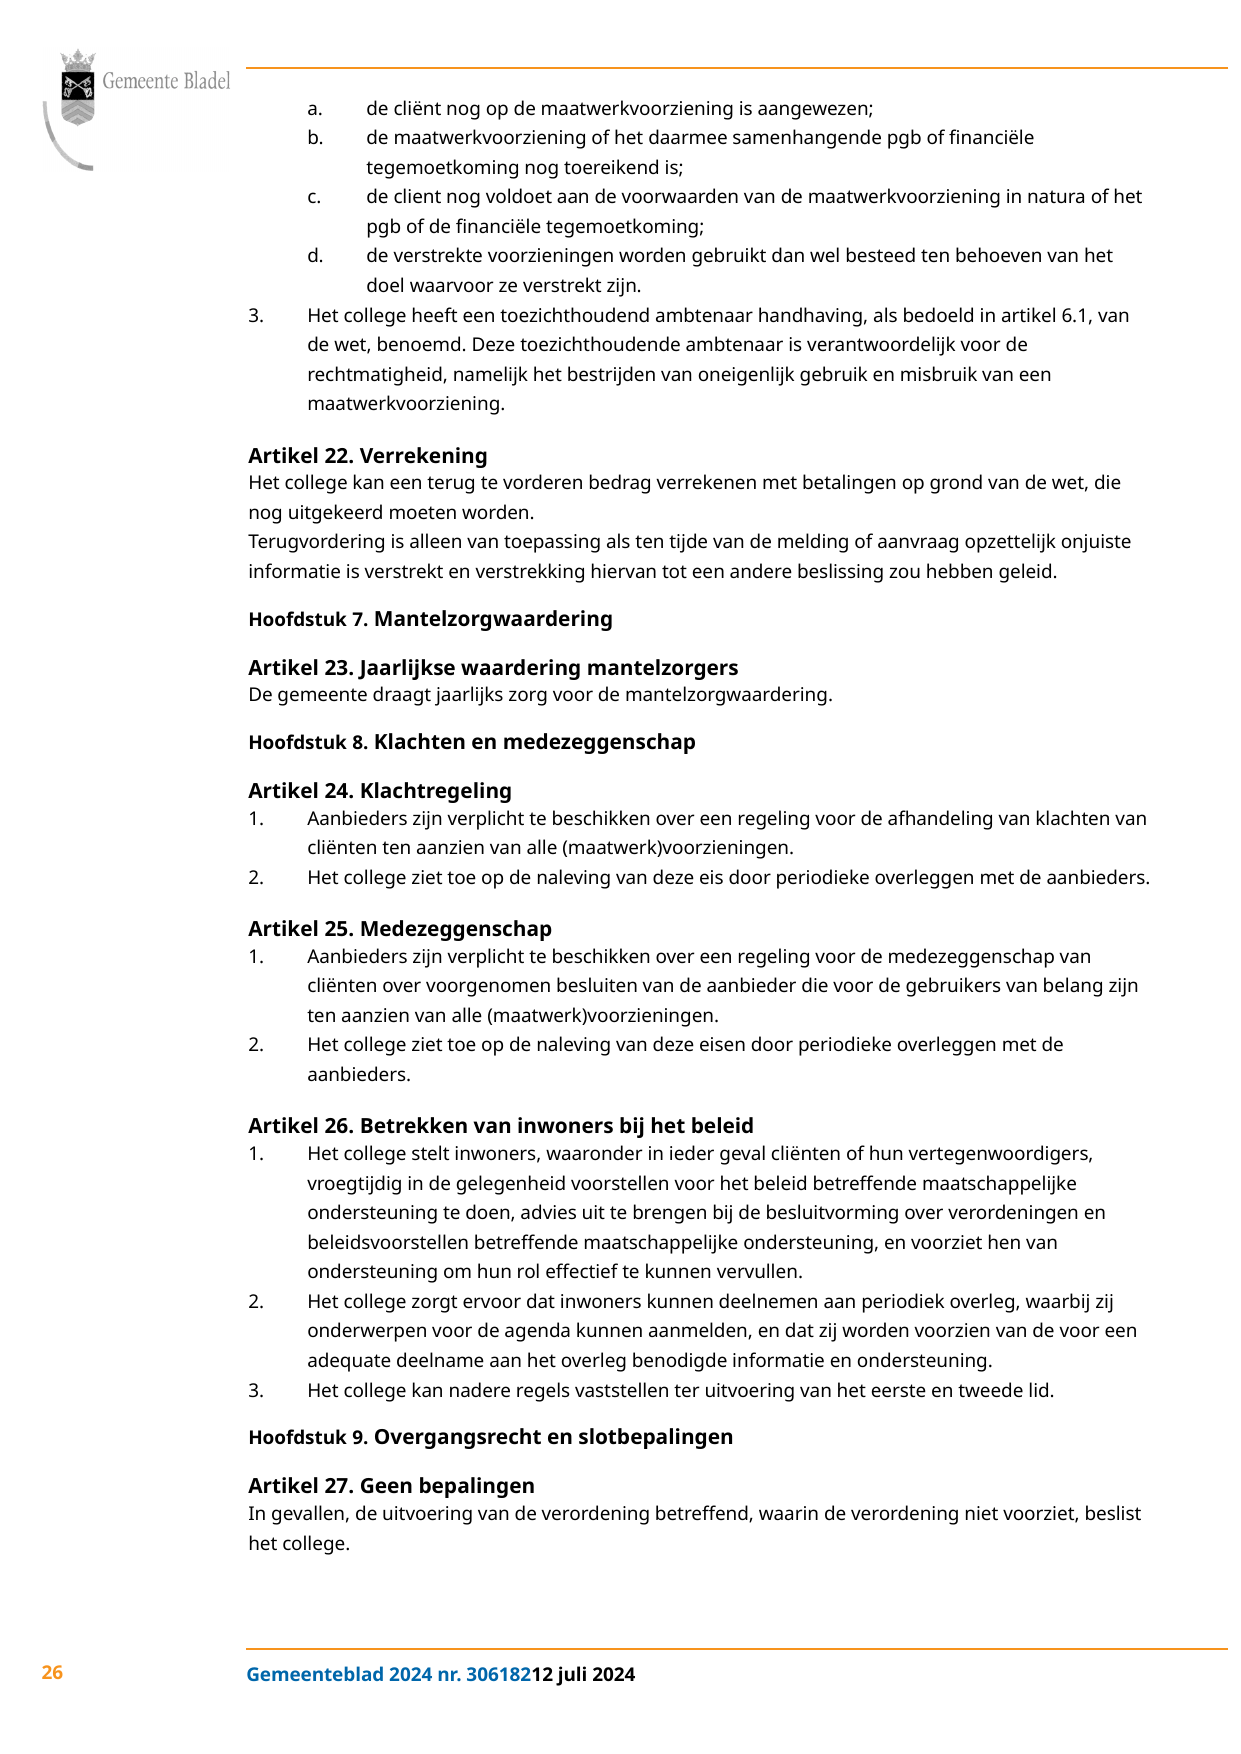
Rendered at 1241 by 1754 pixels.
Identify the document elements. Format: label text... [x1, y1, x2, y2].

text In gevallen, de uitvoering van de verordening betreffend, waarin de verordening niet voorziet, beslist het college. [248, 1500, 1152, 1555]
list Het college heeft een toezichthoudend ambtenaar handhaving, als bedoeld in artikel 6.1, van de wet, benoemd. Deze toezichthoudende ambtenaar is verantwoordelijk voor de rechtmatigheid, namelijk het bestrijden van oneigenlijk gebruik en misbruik van een maatwerkvoorziening. [248, 302, 1152, 416]
list Het college zorgt ervoor dat inwoners kunnen deelnemen aan periodiek overleg, waarbij zij onderwerpen voor de agenda kunnen aanmelden, en dat zij worden voorzien van de voor een adequate deelname aan het overleg benodigde informatie en ondersteuning. [248, 1288, 1152, 1373]
list Aanbieders zijn verplicht te beschikken over een regeling voor de afhandeling van klachten van cliënten ten aanzien van alle (maatwerk)voorzieningen. [248, 805, 1152, 860]
text Artikel 22. Verrekening [248, 441, 1152, 469]
text Hoofdstuk 7. Mantelzorgwaardering [248, 604, 1152, 632]
text Artikel 26. Betrekken van inwoners bij het beleid [248, 1112, 1152, 1140]
list Het college stelt inwoners, waaronder in ieder geval cliënten of hun vertegenwoordigers, vroegtijdig in de gelegenheid voorstellen voor het beleid betreffende maatschappelijke ondersteuning te doen, advies uit te brengen bij de besluitvorming over verordeningen en beleidsvoorstellen betreffende maatschappelijke ondersteuning, en voorziet hen van ondersteuning om hun rol effectief te kunnen vervullen. [248, 1140, 1152, 1284]
list Het college ziet toe op de naleving van deze eisen door periodieke overleggen met de aanbieders. [248, 1032, 1152, 1087]
list Het college kan nadere regels vaststellen ter uitvoering van het eerste en tweede lid. [248, 1377, 1152, 1402]
list Het college ziet toe op de naleving van deze eis door periodieke overleggen met de aanbieders. [248, 864, 1152, 890]
text Artikel 27. Geen bepalingen [248, 1472, 1152, 1500]
list de client nog voldoet aan de voorwaarden van de maatwerkvoorziening in natura of het pgb of de financiële tegemoetkoming; [307, 183, 1152, 239]
text Artikel 25. Medezeggenschap [248, 914, 1152, 943]
text Hoofdstuk 8. Klachten en medezeggenschap [248, 727, 1152, 756]
list de verstrekte voorzieningen worden gebruikt dan wel besteed ten behoeven van het doel waarvoor ze verstrekt zijn. [307, 243, 1152, 298]
picture [41, 47, 231, 172]
text De gemeente draagt jaarlijks zorg voor de mantelzorgwaardering. [248, 682, 1152, 707]
list de cliënt nog op de maatwerkvoorziening is aangewezen; [307, 95, 1152, 121]
text Het college kan een terug te vorderen bedrag verrekenen met betalingen op grond van de wet, die nog uitgekeerd moeten worden. [248, 469, 1152, 525]
text Artikel 24. Klachtregeling [248, 776, 1152, 805]
list de maatwerkvoorziening of het daarmee samenhangende pgb of financiële tegemoetkoming nog toereikend is; [307, 124, 1152, 180]
text Hoofdstuk 9. Overgangsrecht en slotbepalingen [248, 1422, 1152, 1451]
text Terugvordering is alleen van toepassing als ten tijde van de melding of aanvraag opzettelijk onjuiste informatie is verstrekt en verstrekking hiervan tot een andere beslissing zou hebben geleid. [248, 529, 1152, 584]
list Aanbieders zijn verplicht te beschikken over een regeling voor de medezeggenschap van cliënten over voorgenomen besluiten van de aanbieder die voor de gebruikers van belang zijn ten aanzien van alle (maatwerk)voorzieningen. [248, 943, 1152, 1028]
text Artikel 23. Jaarlijkse waardering mantelzorgers [248, 653, 1152, 682]
